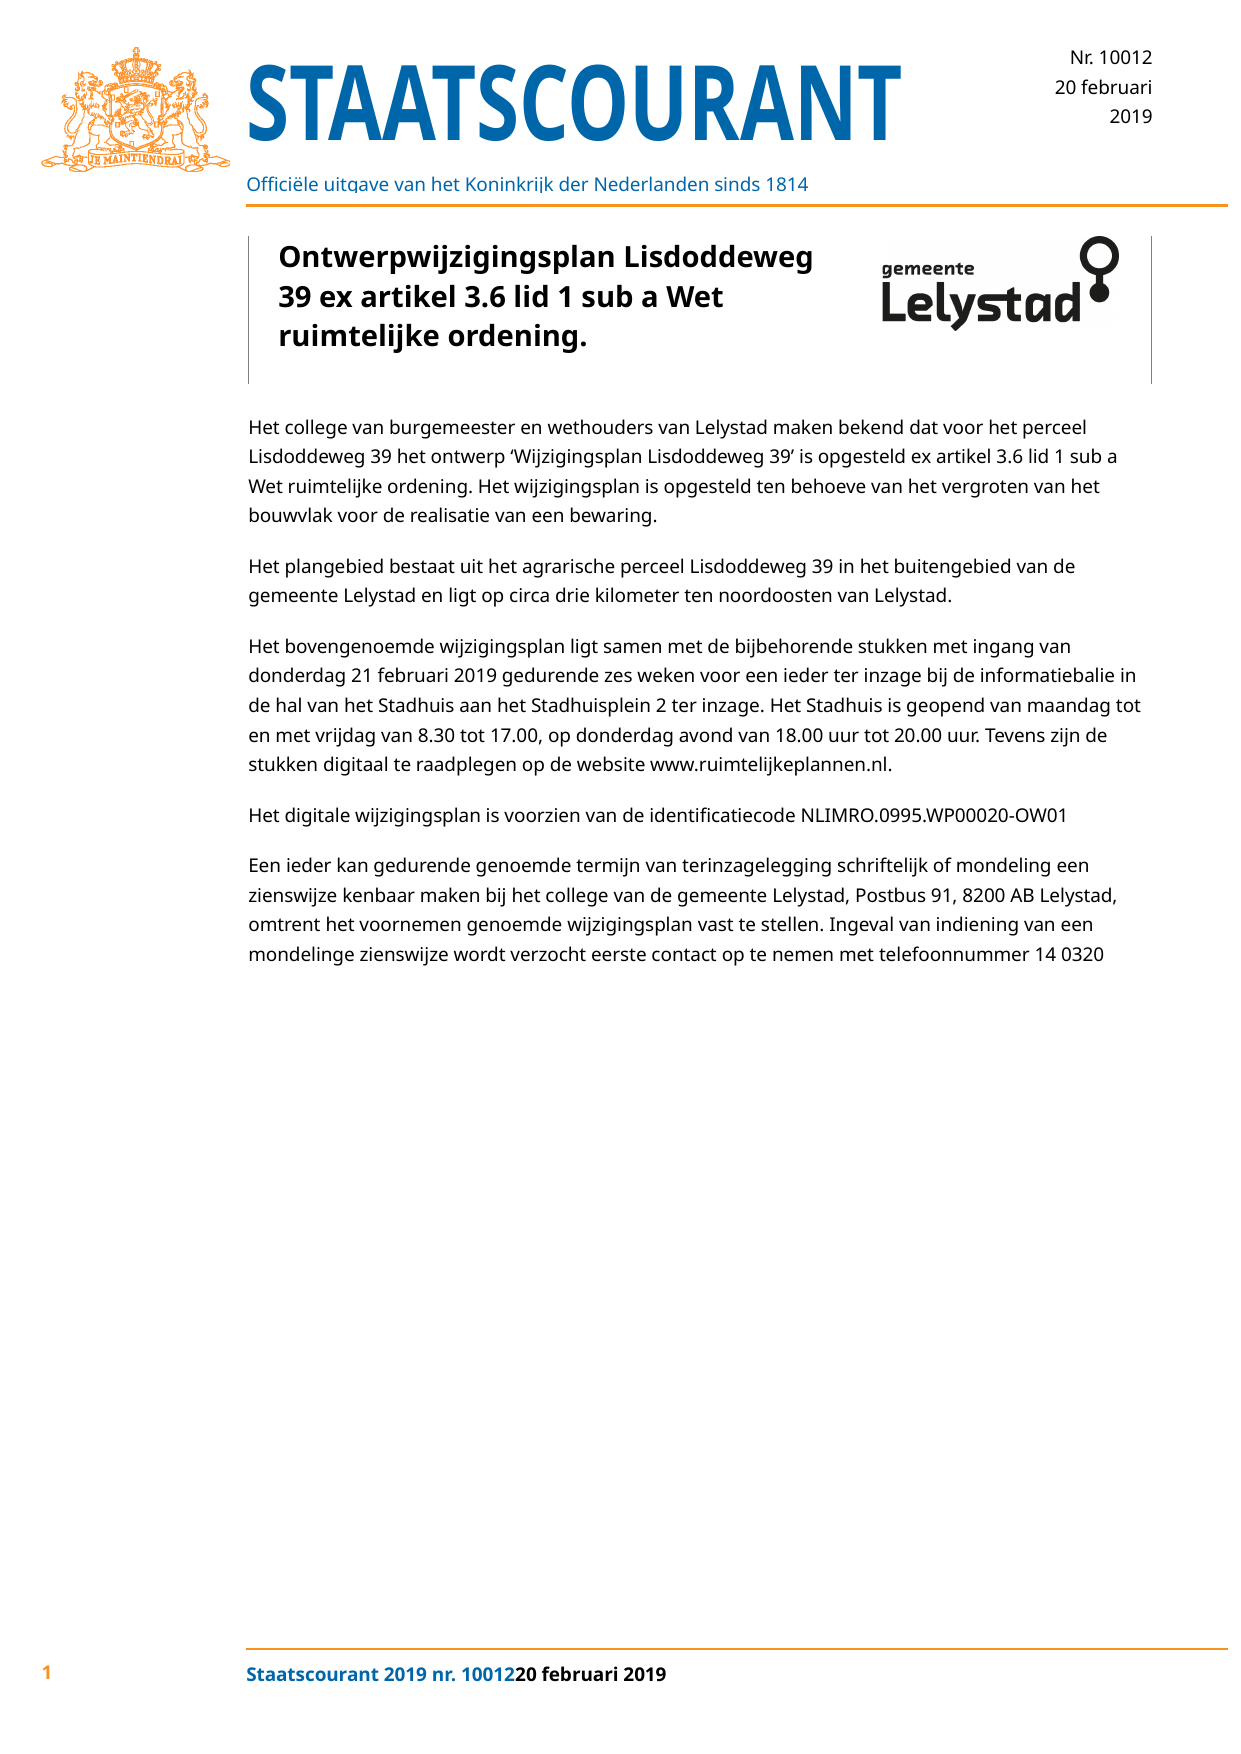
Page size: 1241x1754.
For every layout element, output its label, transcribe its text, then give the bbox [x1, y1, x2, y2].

table_header Ontwerpwijzigingsplan Lisdoddeweg 39 ex artikel 3.6 lid 1 sub a Wet ruimtelijke ordening. [249, 236, 850, 384]
text Het plangebied bestaat uit het agrarische perceel Lisdoddeweg 39 in het buitengebied van de gemeente Lelystad en ligt op circa drie kilometer ten noordoosten van Lelystad. [248, 553, 1152, 608]
table_header [850, 236, 1151, 384]
text Het bovengenoemde wijzigingsplan ligt samen met de bijbehorende stukken met ingang van donderdag 21 februari 2019 gedurende zes weken voor een ieder ter inzage bij de informatiebalie in de hal van het Stadhuis aan het Stadhuisplein 2 ter inzage. Het Stadhuis is geopend van maandag tot en met vrijdag van 8.30 tot 17.00, op donderdag avond van 18.00 uur tot 20.00 uur. Tevens zijn de stukken digitaal te raadplegen op de website www.ruimtelijkeplannen.nl. [248, 633, 1152, 777]
text Een ieder kan gedurende genoemde termijn van terinzagelegging schriftelijk of mondeling een zienswijze kenbaar maken bij het college van de gemeente Lelystad, Postbus 91, 8200 AB Lelystad, omtrent het voornemen genoemde wijzigingsplan vast te stellen. Ingeval van indiening van een mondelinge zienswijze wordt verzocht eerste contact op te nemen met telefoonnummer 14 0320 [248, 852, 1152, 967]
picture [882, 236, 1119, 331]
text Het college van burgemeester en wethouders van Lelystad maken bekend dat voor het perceel Lisdoddeweg 39 het ontwerp ‘Wijzigingsplan Lisdoddeweg 39’ is opgesteld ex artikel 3.6 lid 1 sub a Wet ruimtelijke ordening. Het wijzigingsplan is opgesteld ten behoeve van het vergroten van het bouwvlak voor de realisatie van een bewaring. [248, 414, 1152, 528]
picture [41, 47, 231, 172]
text Het digitale wijzigingsplan is voorzien van de identificatiecode NLIMRO.0995.WP00020-OW01 [248, 802, 1152, 828]
